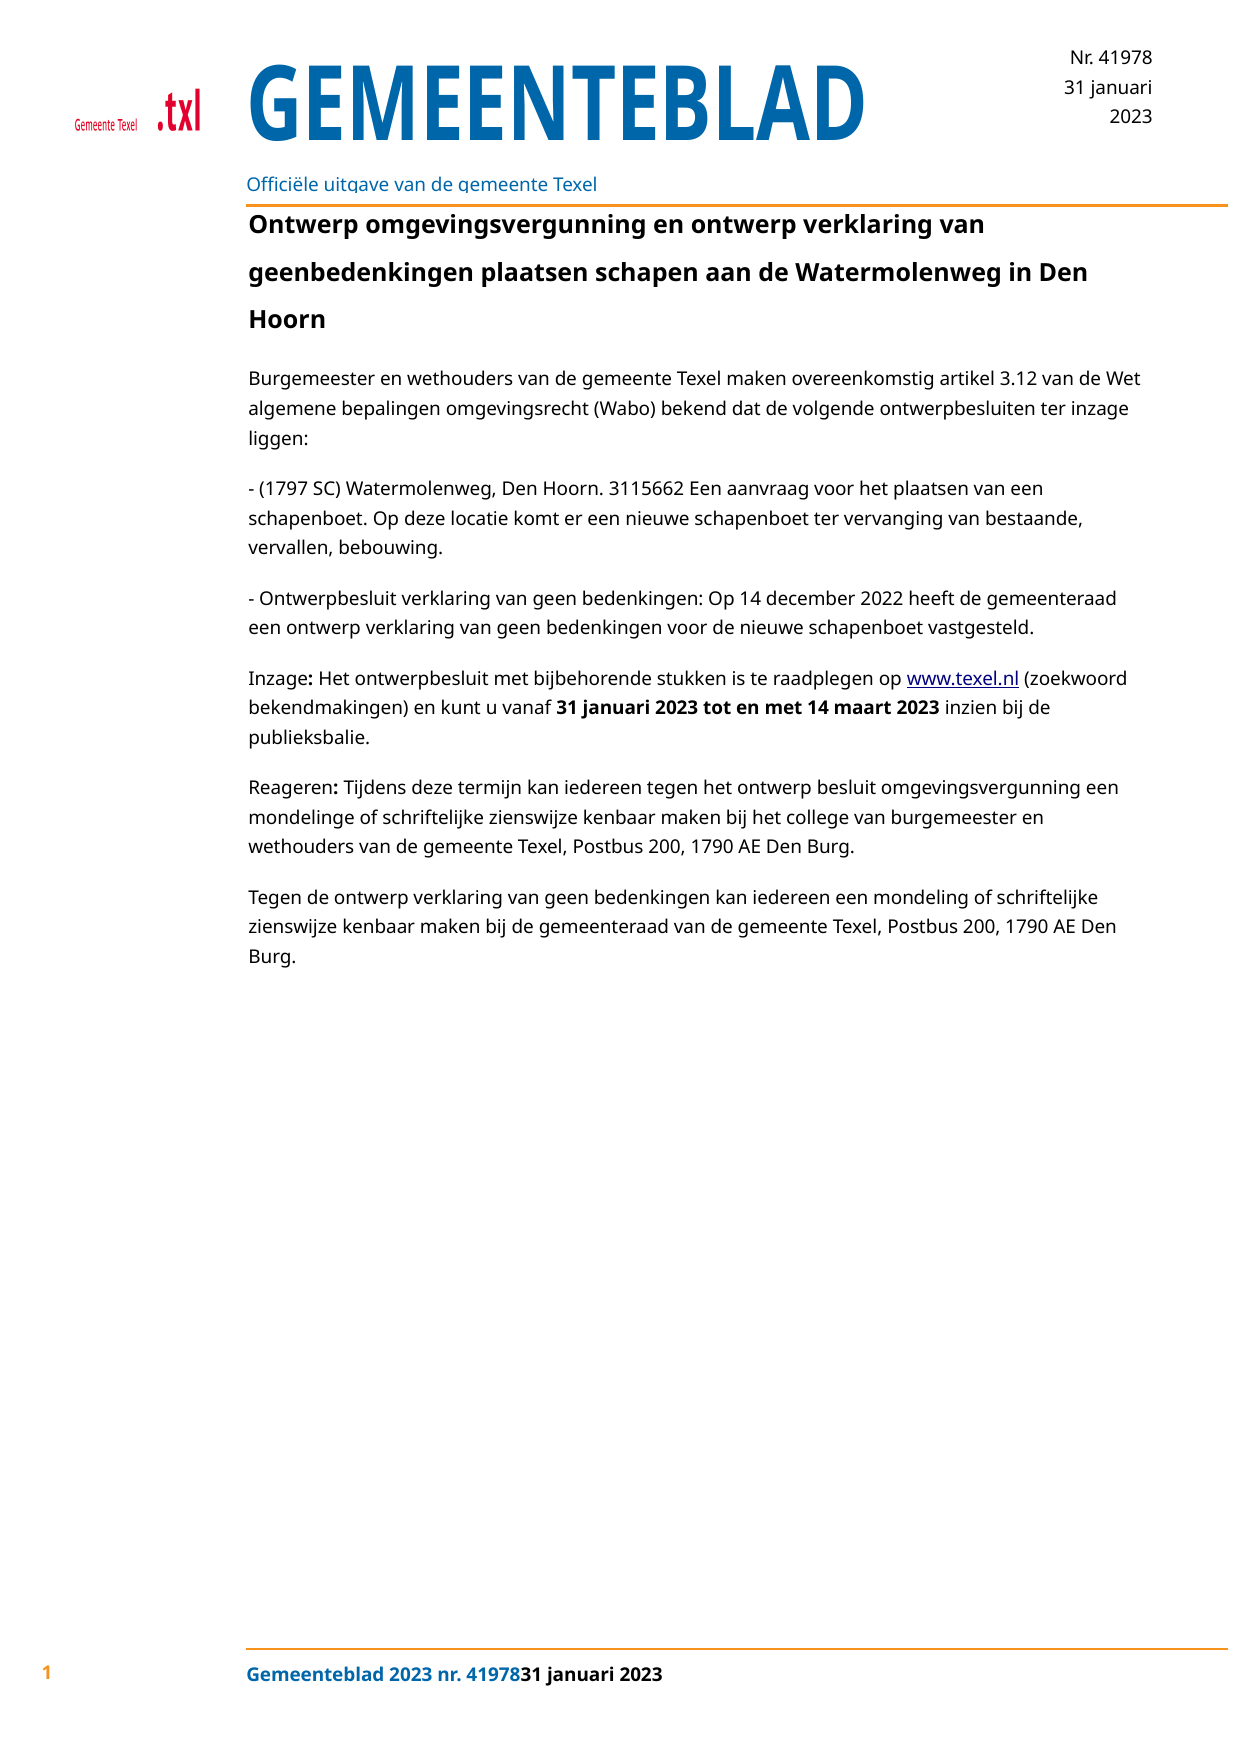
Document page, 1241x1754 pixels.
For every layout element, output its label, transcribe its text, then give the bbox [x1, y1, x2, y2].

text - Ontwerpbesluit verklaring van geen bedenkingen: Op 14 december 2022 heeft de gemeenteraad een ontwerp verklaring van geen bedenkingen voor de nieuwe schapenboet vastgesteld. [248, 585, 1152, 640]
text Reageren: Tijdens deze termijn kan iedereen tegen het ontwerp besluit omgevingsvergunning een mondelinge of schriftelijke zienswijze kenbaar maken bij het college van burgemeester en wethouders van de gemeente Texel, Postbus 200, 1790 AE Den Burg. [248, 774, 1152, 859]
text Burgemeester en wethouders van de gemeente Texel maken overeenkomstig artikel 3.12 van de Wet algemene bepalingen omgevingsrecht (Wabo) bekend dat de volgende ontwerpbesluiten ter inzage liggen: [248, 366, 1152, 450]
text - (1797 SC) Watermolenweg, Den Hoorn. 3115662 Een aanvraag voor het plaatsen van een schapenboet. Op deze locatie komt er een nieuwe schapenboet ter vervanging van bestaande, vervallen, bebouwing. [248, 475, 1152, 560]
text Inzage: Het ontwerpbesluit met bijbehorende stukken is te raadplegen op www.texel.nl (zoekwoord bekendmakingen) en kunt u vanaf 31 januari 2023 tot en met 14 maart 2023 inzien bij de publieksbalie. [248, 665, 1152, 749]
text Ontwerp omgevingsvergunning en ontwerp verklaring van geenbedenkingen plaatsen schapen aan de Watermolenweg in Den Hoorn [248, 207, 1152, 336]
picture [41, 47, 231, 172]
text Tegen de ontwerp verklaring van geen bedenkingen kan iedereen een mondeling of schriftelijke zienswijze kenbaar maken bij de gemeenteraad van de gemeente Texel, Postbus 200, 1790 AE Den Burg. [248, 884, 1152, 969]
